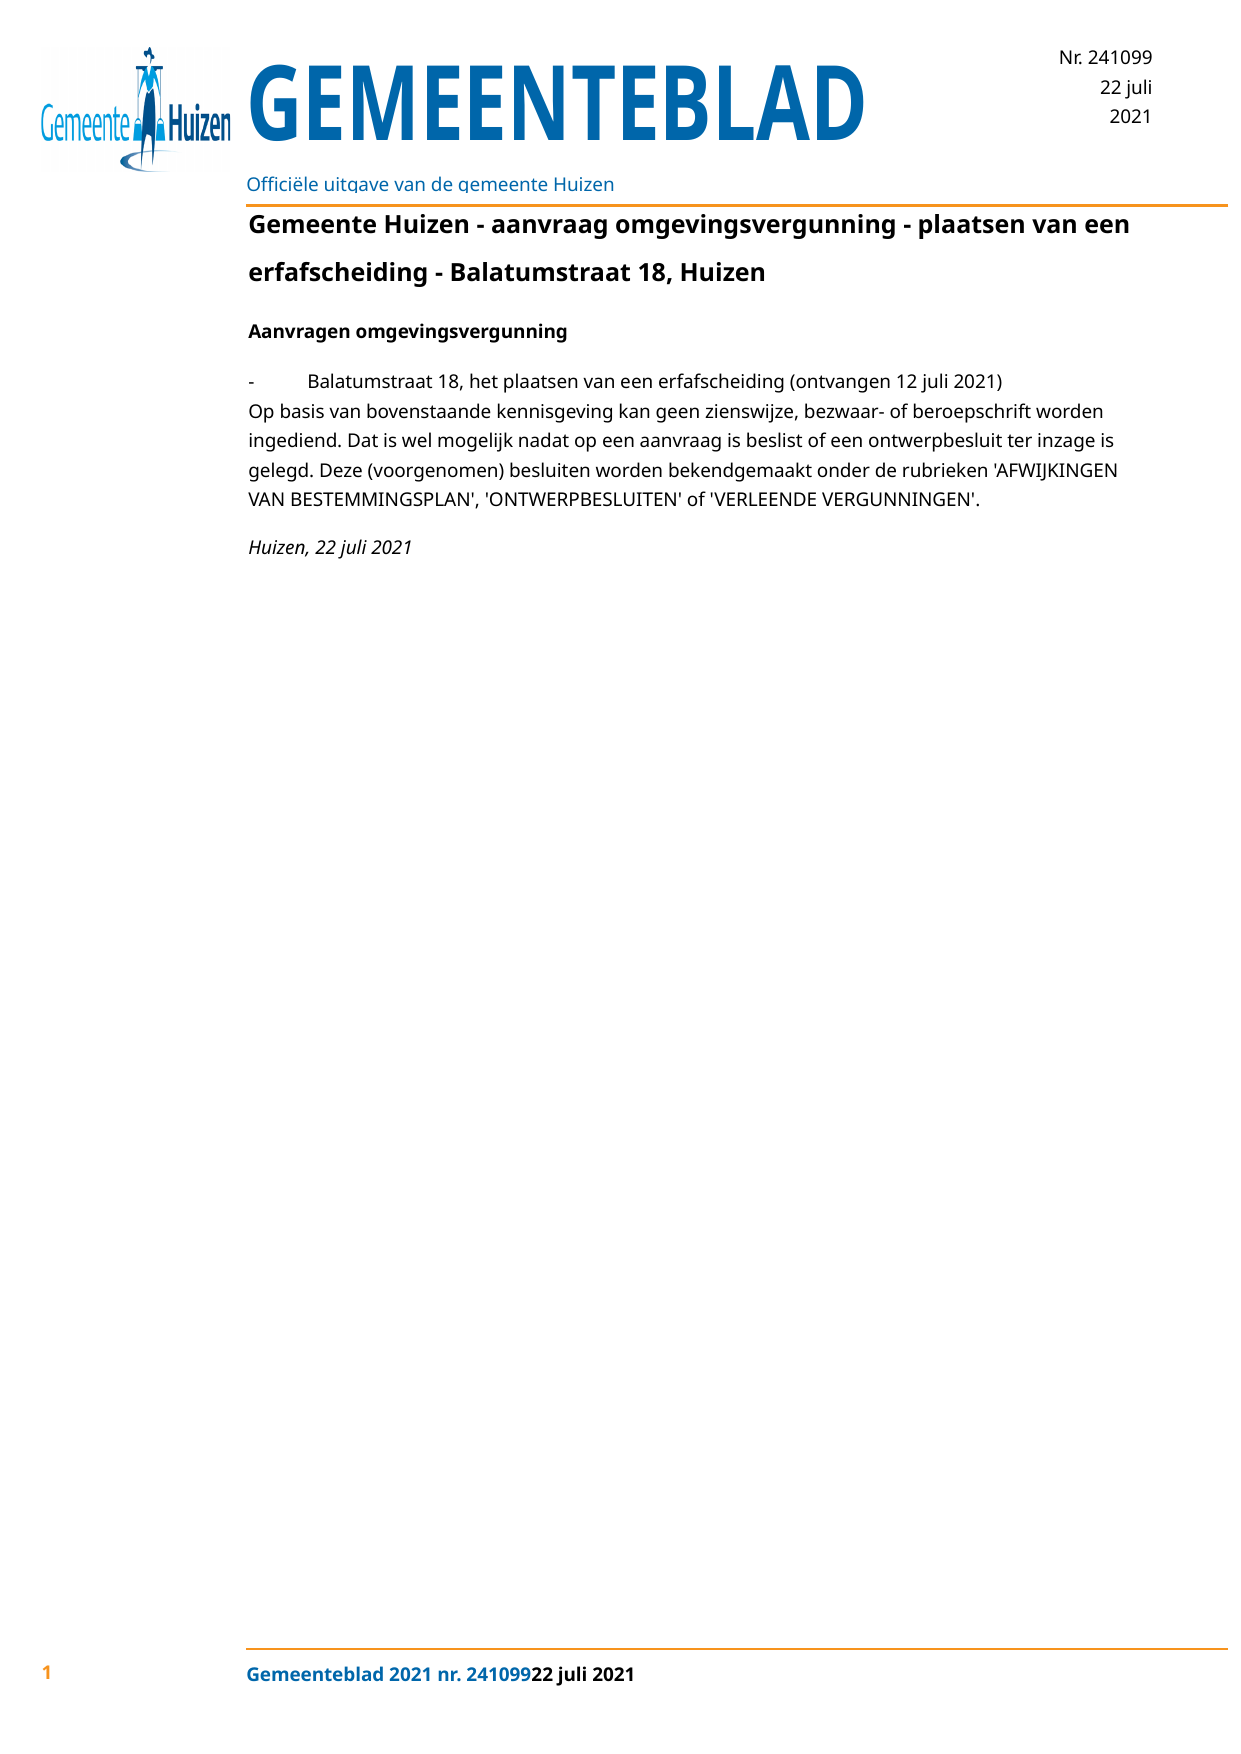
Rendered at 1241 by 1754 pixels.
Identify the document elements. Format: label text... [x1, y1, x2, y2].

text Op basis van bovenstaande kennisgeving kan geen zienswijze, bezwaar- of beroepschrift worden ingediend. Dat is wel mogelijk nadat op een aanvraag is beslist of een ontwerpbesluit ter inzage is gelegd. Deze (voorgenomen) besluiten worden bekendgemaakt onder de rubrieken 'AFWIJKINGEN VAN BESTEMMINGSPLAN', 'ONTWERPBESLUITEN' of 'VERLEENDE VERGUNNINGEN'. [248, 398, 1152, 512]
text Huizen, 22 juli 2021 [248, 534, 1152, 560]
text Gemeente Huizen - aanvraag omgevingsvergunning - plaatsen van een erfafscheiding - Balatumstraat 18, Huizen [248, 207, 1152, 288]
text Aanvragen omgevingsvergunning [248, 318, 1152, 344]
picture [41, 47, 231, 172]
list Balatumstraat 18, het plaatsen van een erfafscheiding (ontvangen 12 juli 2021) [248, 368, 1152, 394]
